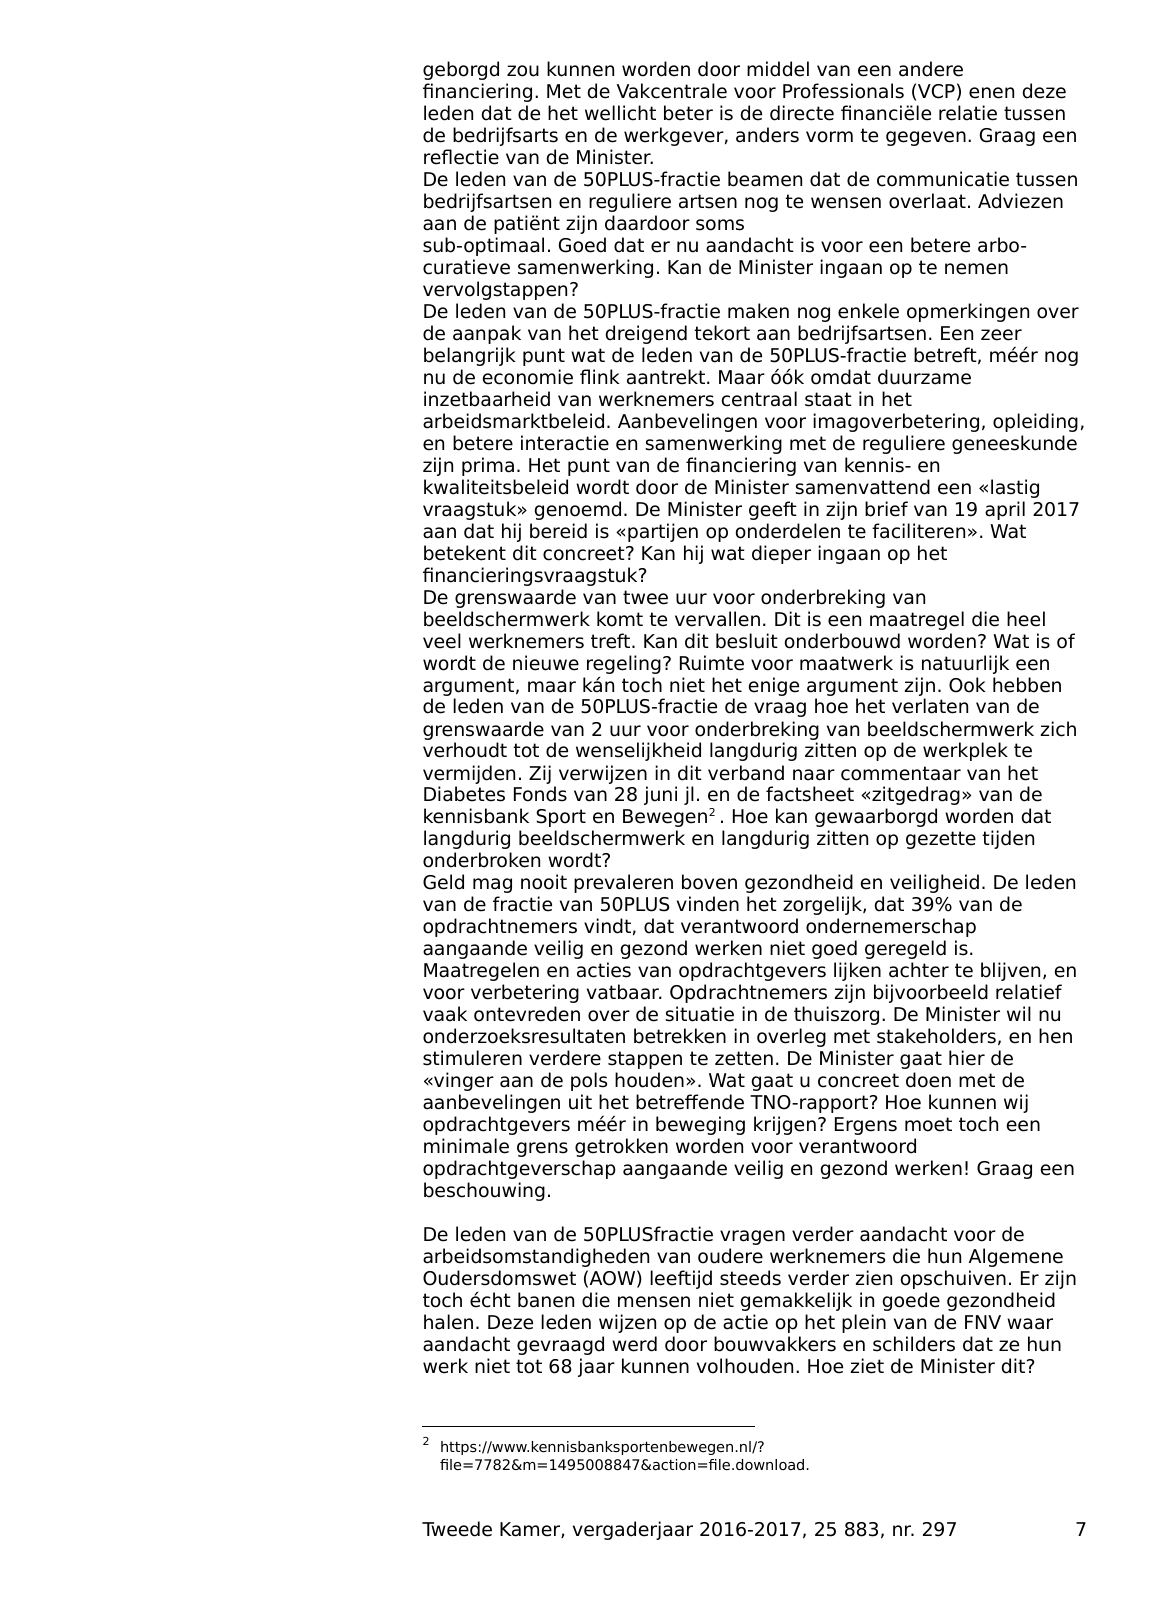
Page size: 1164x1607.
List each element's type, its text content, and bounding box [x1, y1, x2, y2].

text De leden van de 50PLUSfractie vragen verder aandacht voor de arbeidsomstandigheden van oudere werknemers die hun Algemene Oudersdomswet (AOW) leeftijd steeds verder zien opschuiven. Er zijn toch écht banen die mensen niet gemakkelijk in goede gezondheid halen. Deze leden wijzen op de actie op het plein van de FNV waar aandacht gevraagd werd door bouwvakkers en schilders dat ze hun werk niet tot 68 jaar kunnen volhouden. Hoe ziet de Minister dit? [422, 1224, 1087, 1378]
text https://www.kennisbanksportenbewegen.nl/?file=7782&m=1495008847&action=file.download. [422, 1435, 1087, 1474]
text sub-optimaal. Goed dat er nu aandacht is voor een betere arbo-curatieve samenwerking. Kan de Minister ingaan op te nemen vervolgstappen? [422, 235, 1087, 301]
text geborgd zou kunnen worden door middel van een andere financiering. Met de Vakcentrale voor Professionals (VCP) enen deze leden dat de het wellicht beter is de directe financiële relatie tussen de bedrijfsarts en de werkgever, anders vorm te gegeven. Graag een reflectie van de Minister. [422, 59, 1087, 169]
text De leden van de 50PLUS-fractie maken nog enkele opmerkingen over de aanpak van het dreigend tekort aan bedrijfsartsen. Een zeer belangrijk punt wat de leden van de 50PLUS-fractie betreft, méér nog nu de economie flink aantrekt. Maar óók omdat duurzame inzetbaarheid van werknemers centraal staat in het arbeidsmarktbeleid. Aanbevelingen voor imagoverbetering, opleiding, en betere interactie en samenwerking met de reguliere geneeskunde zijn prima. Het punt van de financiering van kennis- en kwaliteitsbeleid wordt door de Minister samenvattend een «lastig vraagstuk» genoemd. De Minister geeft in zijn brief van 19 april 2017 aan dat hij bereid is «partijen op onderdelen te faciliteren». Wat betekent dit concreet? Kan hij wat dieper ingaan op het financieringsvraagstuk? [422, 301, 1087, 587]
text De grenswaarde van twee uur voor onderbreking van beeldschermwerk komt te vervallen. Dit is een maatregel die heel veel werknemers treft. Kan dit besluit onderbouwd worden? Wat is of wordt de nieuwe regeling? Ruimte voor maatwerk is natuurlijk een argument, maar kán toch niet het enige argument zijn. Ook hebben de leden van de 50PLUS-fractie de vraag hoe het verlaten van de grenswaarde van 2 uur voor onderbreking van beeldschermwerk zich verhoudt tot de wenselijkheid langdurig zitten op de werkplek te vermijden. Zij verwijzen in dit verband naar commentaar van het Diabetes Fonds van 28 juni jl. en de factsheet «zitgedrag» van de kennisbank Sport en Bewegen. Hoe kan gewaarborgd worden dat langdurig beeldschermwerk en langdurig zitten op gezette tijden onderbroken wordt? [422, 587, 1087, 872]
text De leden van de 50PLUS-fractie beamen dat de communicatie tussen bedrijfsartsen en reguliere artsen nog te wensen overlaat. Adviezen aan de patiënt zijn daardoor soms [422, 169, 1087, 235]
text Geld mag nooit prevaleren boven gezondheid en veiligheid. De leden van de fractie van 50PLUS vinden het zorgelijk, dat 39% van de opdrachtnemers vindt, dat verantwoord ondernemerschap aangaande veilig en gezond werken niet goed geregeld is. Maatregelen en acties van opdrachtgevers lijken achter te blijven, en voor verbetering vatbaar. Opdrachtnemers zijn bijvoorbeeld relatief vaak ontevreden over de situatie in de thuiszorg. De Minister wil nu onderzoeksresultaten betrekken in overleg met stakeholders, en hen stimuleren verdere stappen te zetten. De Minister gaat hier de «vinger aan de pols houden». Wat gaat u concreet doen met de aanbevelingen uit het betreffende TNO-rapport? Hoe kunnen wij opdrachtgevers méér in beweging krijgen? Ergens moet toch een minimale grens getrokken worden voor verantwoord opdrachtgeverschap aangaande veilig en gezond werken! Graag een beschouwing. [422, 872, 1087, 1202]
